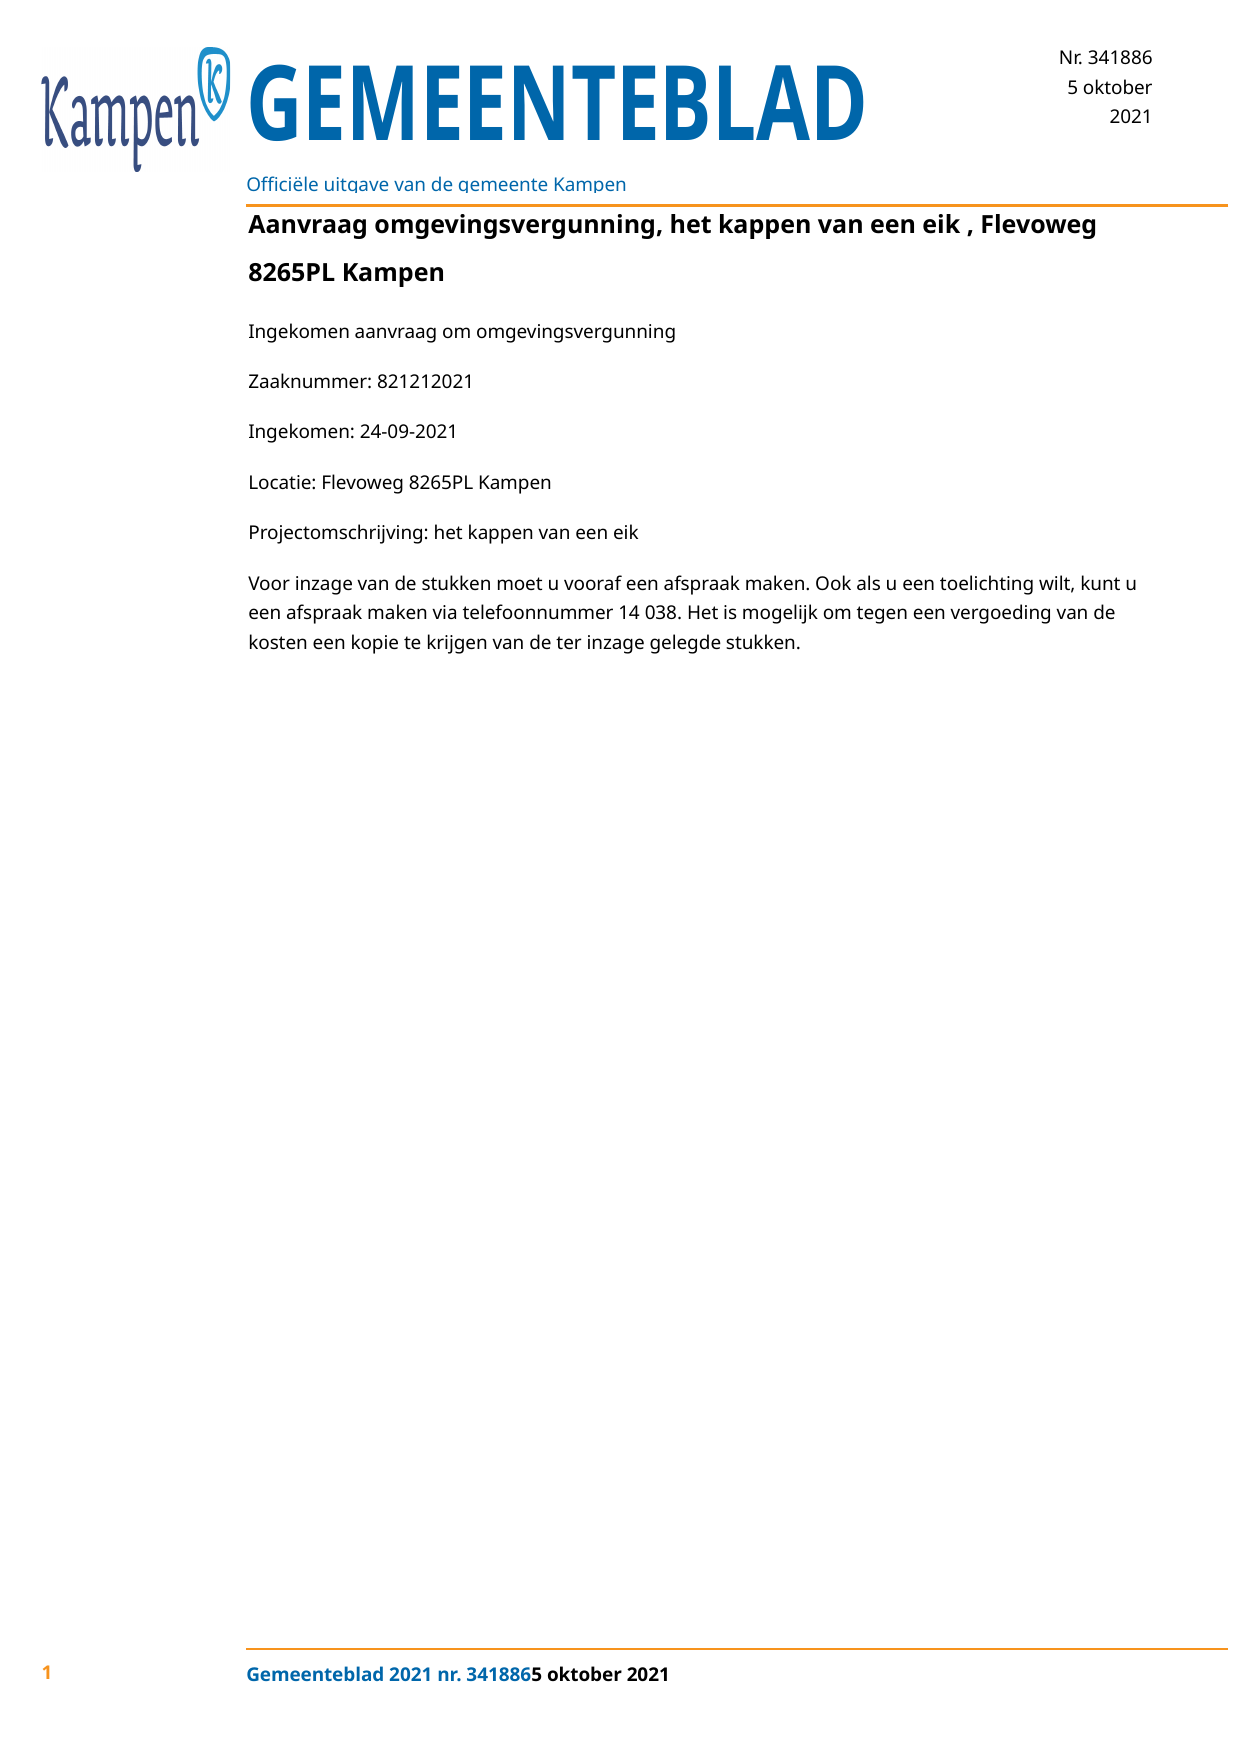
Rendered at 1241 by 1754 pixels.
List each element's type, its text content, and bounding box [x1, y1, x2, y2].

text Aanvraag omgevingsvergunning, het kappen van een eik , Flevoweg 8265PL Kampen [248, 207, 1152, 288]
text Locatie: Flevoweg 8265PL Kampen [248, 469, 1152, 495]
text Ingekomen aanvraag om omgevingsvergunning [248, 318, 1152, 344]
text Ingekomen: 24-09-2021 [248, 419, 1152, 444]
picture [41, 47, 231, 172]
text Voor inzage van de stukken moet u vooraf een afspraak maken. Ook als u een toelichting wilt, kunt u een afspraak maken via telefoonnummer 14 038. Het is mogelijk om tegen een vergoeding van de kosten een kopie te krijgen van de ter inzage gelegde stukken. [248, 570, 1152, 655]
text Projectomschrijving: het kappen van een eik [248, 519, 1152, 545]
text Zaaknummer: 821212021 [248, 368, 1152, 394]
